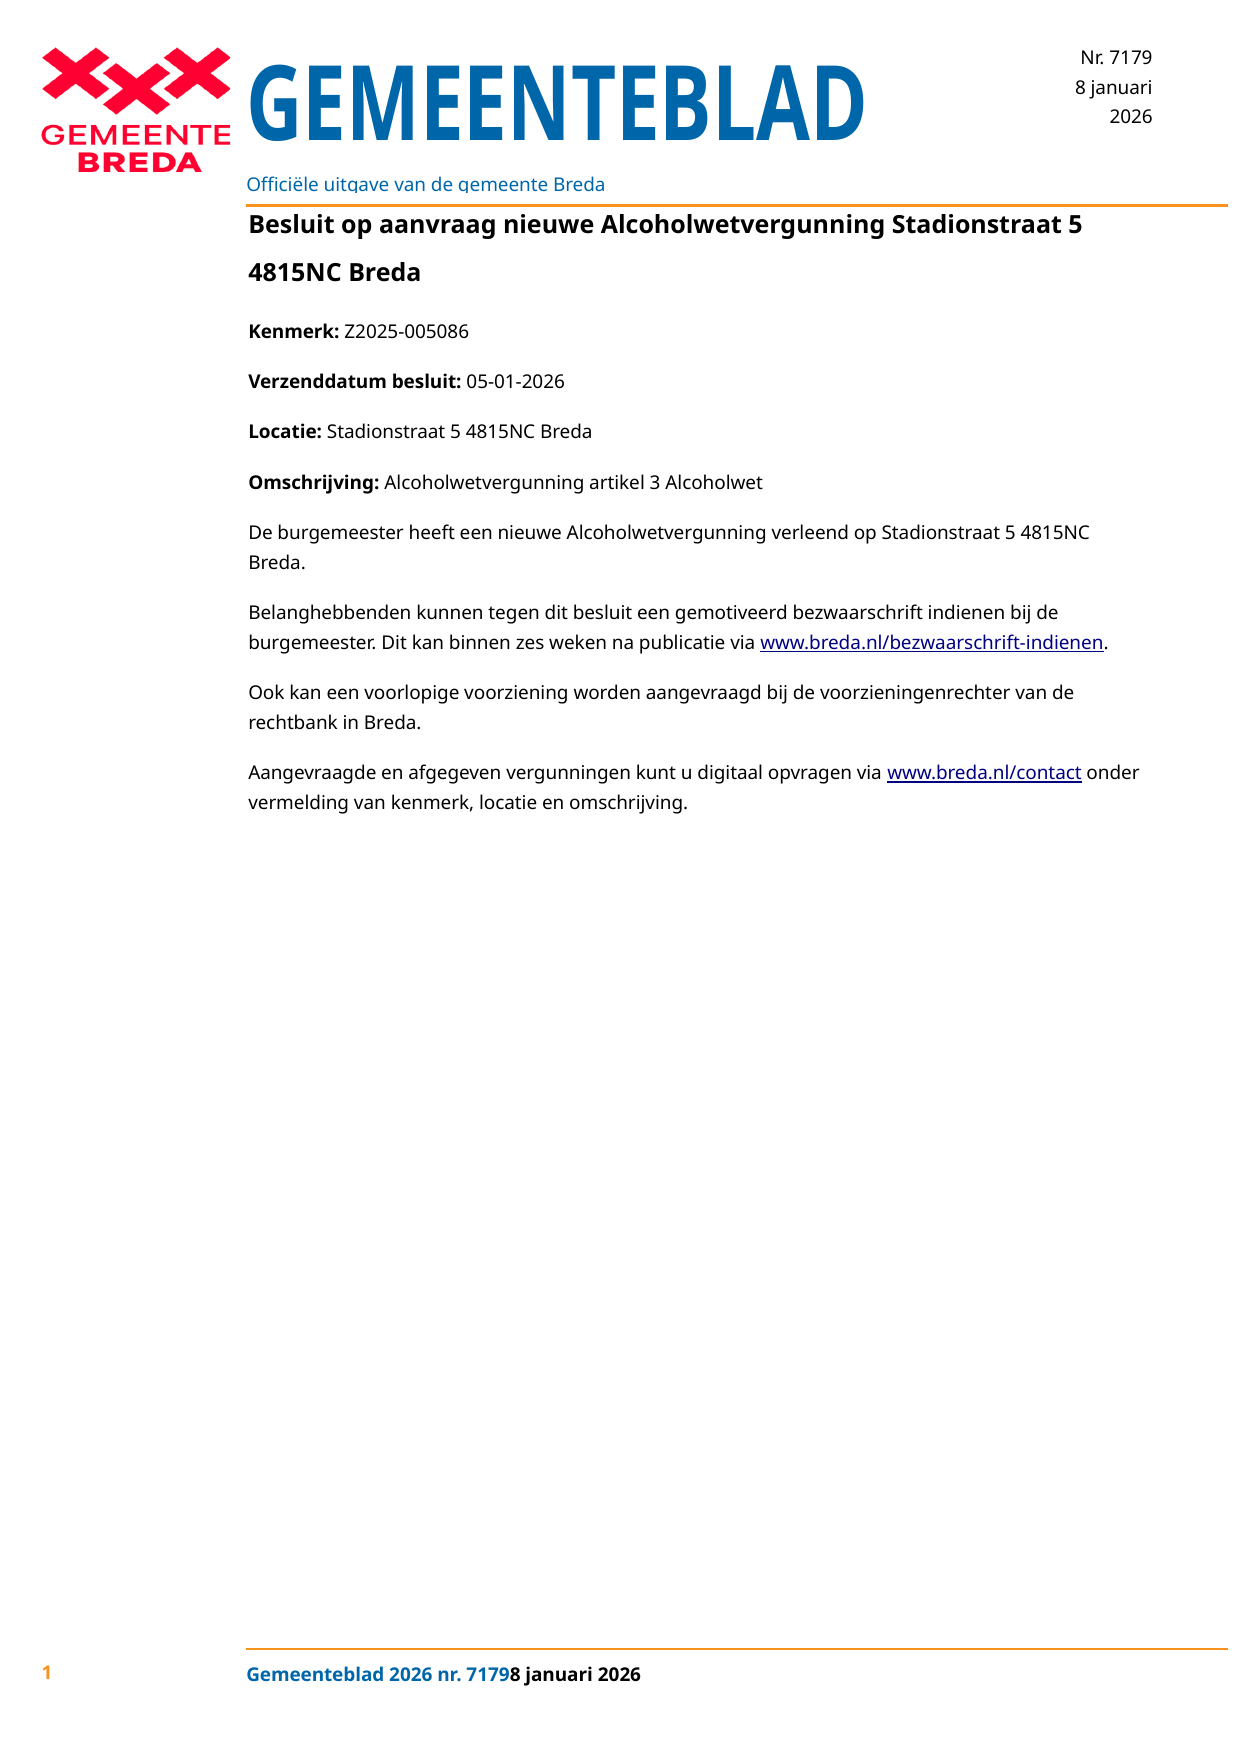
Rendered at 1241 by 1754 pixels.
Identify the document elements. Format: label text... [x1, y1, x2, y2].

text Kenmerk: Z2025-005086 [248, 318, 1152, 344]
text Ook kan een voorlopige voorziening worden aangevraagd bij de voorzieningenrechter van de rechtbank in Breda. [248, 679, 1152, 735]
picture [41, 47, 231, 172]
text De burgemeester heeft een nieuwe Alcoholwetvergunning verleend op Stadionstraat 5 4815NC Breda. [248, 519, 1152, 575]
text Verzenddatum besluit: 05-01-2026 [248, 368, 1152, 394]
text Locatie: Stadionstraat 5 4815NC Breda [248, 419, 1152, 444]
text Aangevraagde en afgegeven vergunningen kunt u digitaal opvragen via www.breda.nl/contact onder vermelding van kenmerk, locatie en omschrijving. [248, 759, 1152, 815]
text Besluit op aanvraag nieuwe Alcoholwetvergunning Stadionstraat 5 4815NC Breda [248, 207, 1152, 288]
text Omschrijving: Alcoholwetvergunning artikel 3 Alcoholwet [248, 469, 1152, 495]
text Belanghebbenden kunnen tegen dit besluit een gemotiveerd bezwaarschrift indienen bij de burgemeester. Dit kan binnen zes weken na publicatie via www.breda.nl/bezwaarschrift-indienen. [248, 599, 1152, 655]
